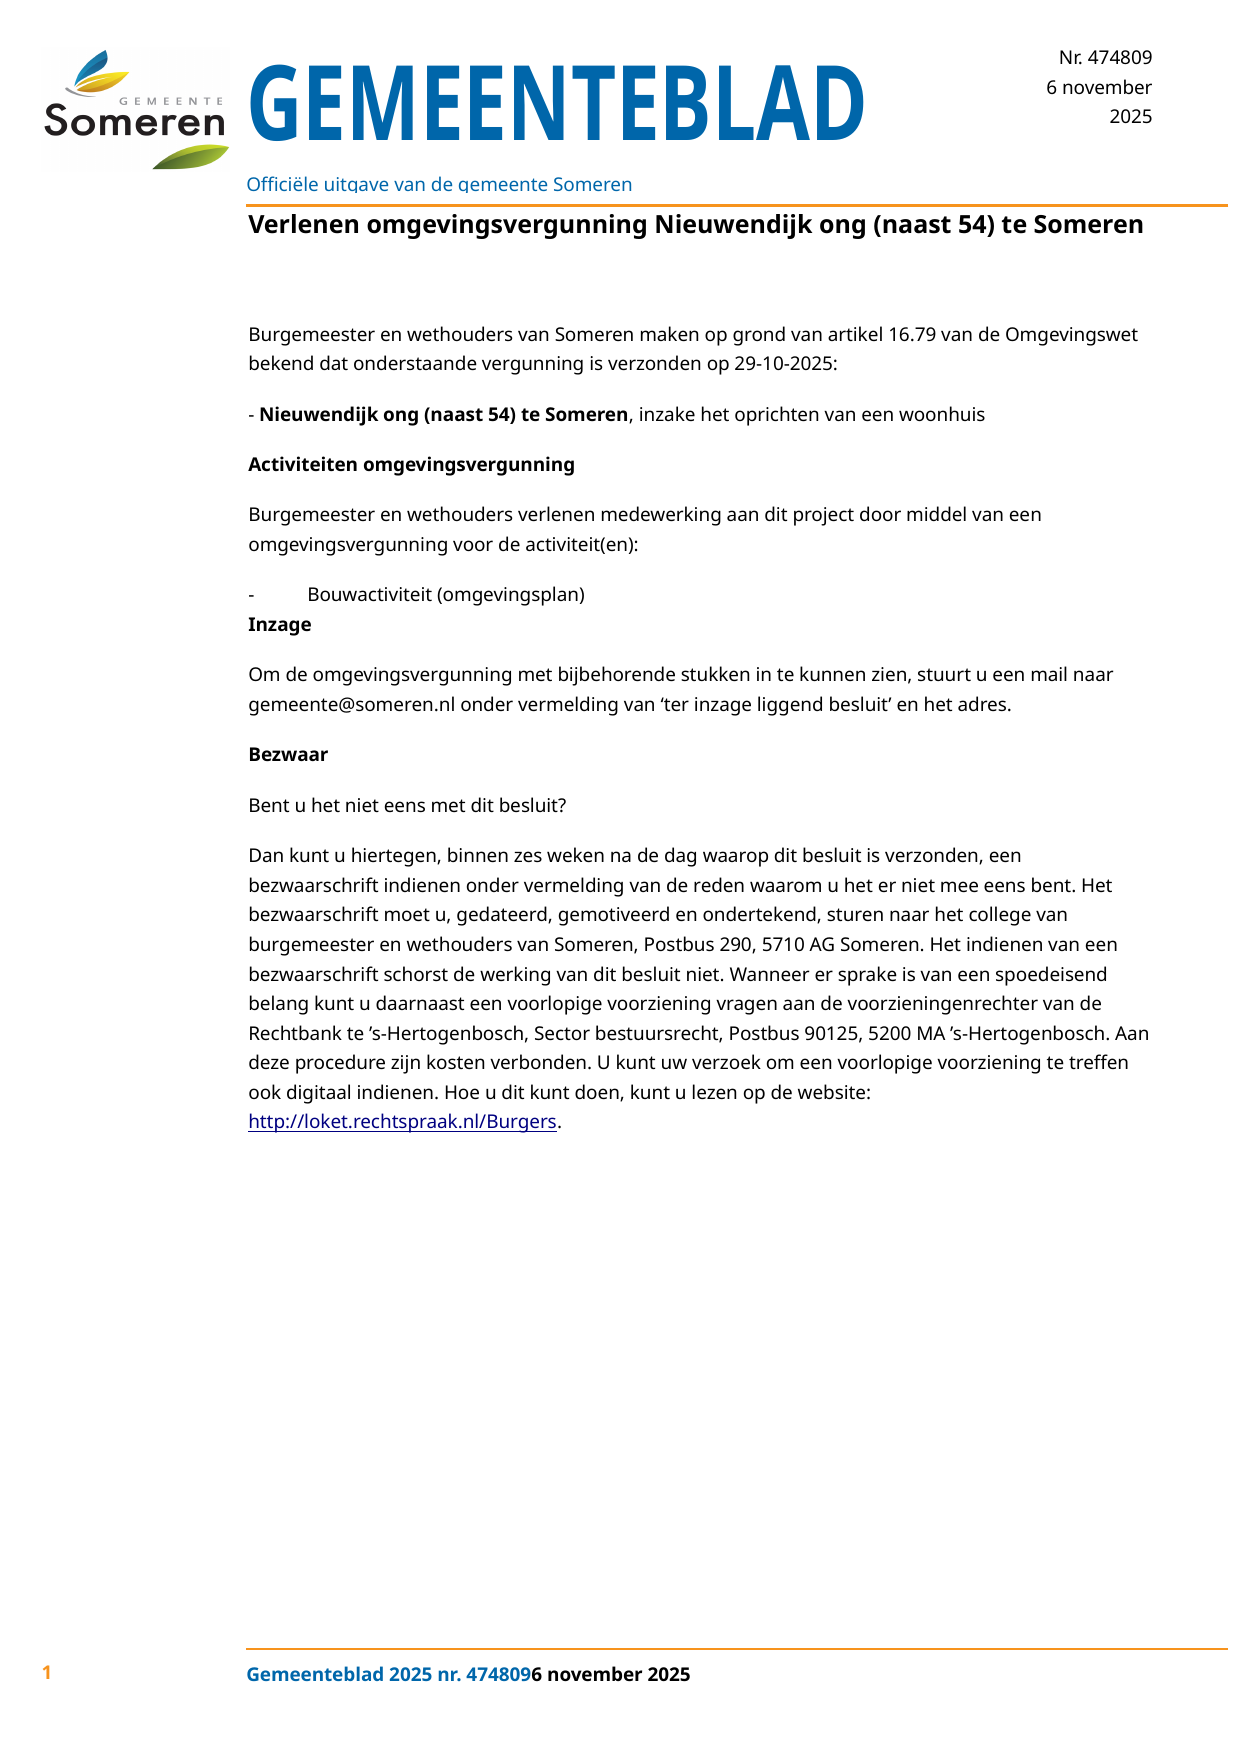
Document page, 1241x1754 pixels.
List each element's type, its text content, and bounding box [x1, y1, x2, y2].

text - Nieuwendijk ong (naast 54) te Someren, inzake het oprichten van een woonhuis [248, 401, 1152, 426]
text Dan kunt u hiertegen, binnen zes weken na de dag waarop dit besluit is verzonden, een bezwaarschrift indienen onder vermelding van de reden waarom u het er niet mee eens bent. Het bezwaarschrift moet u, gedateerd, gemotiveerd en ondertekend, sturen naar het college van burgemeester en wethouders van Someren, Postbus 290, 5710 AG Someren. Het indienen van een bezwaarschrift schorst de werking van dit besluit niet. Wanneer er sprake is van een spoedeisend belang kunt u daarnaast een voorlopige voorziening vragen aan de voorzieningenrechter van de Rechtbank te ’s-Hertogenbosch, Sector bestuursrecht, Postbus 90125, 5200 MA ’s-Hertogenbosch. Aan deze procedure zijn kosten verbonden. U kunt uw verzoek om een voorlopige voorziening te treffen ook digitaal indienen. Hoe u dit kunt doen, kunt u lezen op de website: http://loket.rechtspraak.nl/Burgers. [248, 842, 1152, 1134]
text Bent u het niet eens met dit besluit? [248, 792, 1152, 818]
text Inzage [248, 611, 1152, 637]
text Burgemeester en wethouders van Someren maken op grond van artikel 16.79 van de Omgevingswet bekend dat onderstaande vergunning is verzonden op 29-10-2025: [248, 321, 1152, 376]
text Burgemeester en wethouders verlenen medewerking aan dit project door middel van een omgevingsvergunning voor de activiteit(en): [248, 502, 1152, 557]
text Bezwaar [248, 742, 1152, 767]
text Activiteiten omgevingsvergunning [248, 451, 1152, 477]
text Verlenen omgevingsvergunning Nieuwendijk ong (naast 54) te Someren [248, 207, 1152, 241]
text Om de omgevingsvergunning met bijbehorende stukken in te kunnen zien, stuurt u een mail naar gemeente@someren.nl onder vermelding van ‘ter inzage liggend besluit’ en het adres. [248, 662, 1152, 717]
list Bouwactiviteit (omgevingsplan) [248, 582, 1152, 607]
picture [41, 47, 231, 172]
